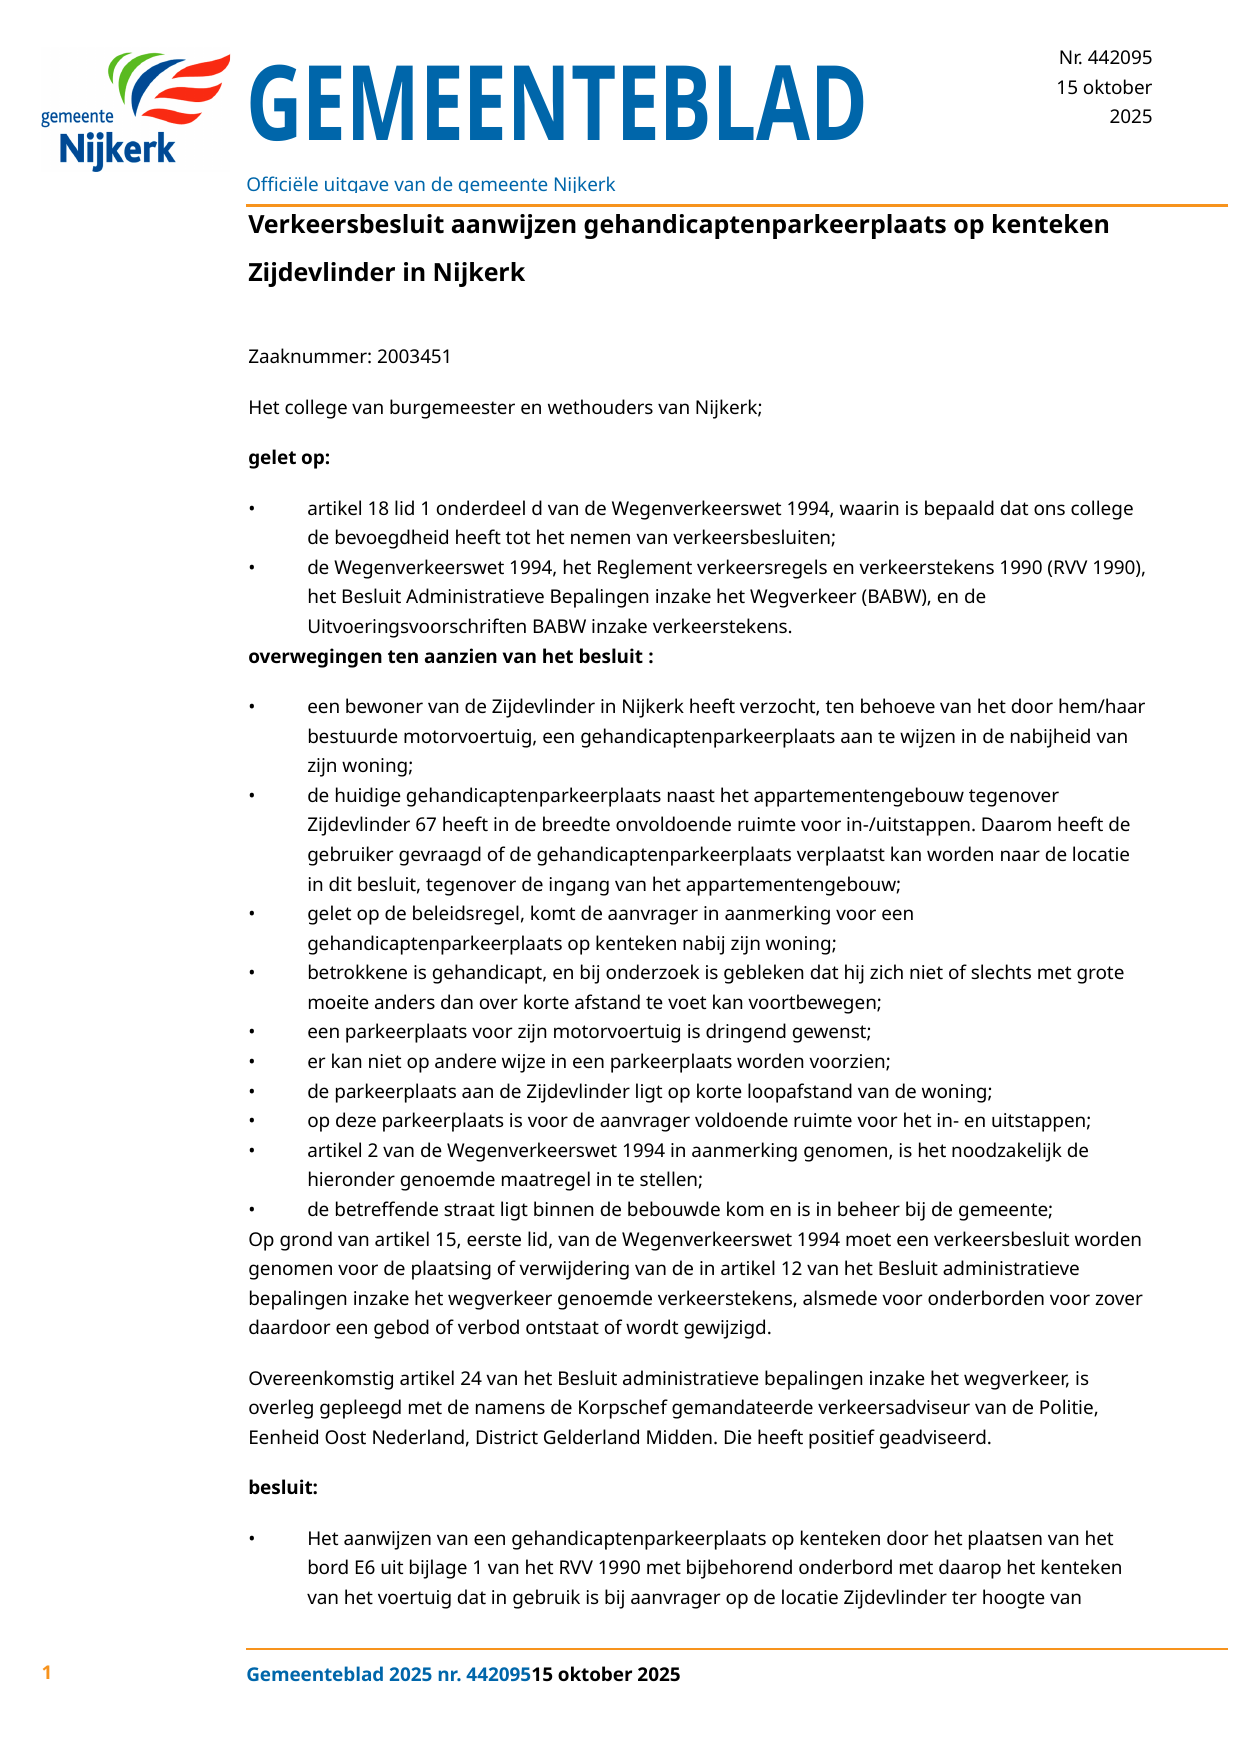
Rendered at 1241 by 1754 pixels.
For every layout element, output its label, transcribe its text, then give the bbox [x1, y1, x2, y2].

list artikel 2 van de Wegenverkeerswet 1994 in aanmerking genomen, is het noodzakelijk de hieronder genoemde maatregel in te stellen; [248, 1137, 1152, 1192]
list Het aanwijzen van een gehandicaptenparkeerplaats op kenteken door het plaatsen van het bord E6 uit bijlage 1 van het RVV 1990 met bijbehorend onderbord met daarop het kenteken van het voertuig dat in gebruik is bij aanvrager op de locatie Zijdevlinder ter hoogte van [248, 1525, 1152, 1610]
text Verkeersbesluit aanwijzen gehandicaptenparkeerplaats op kenteken Zijdevlinder in Nijkerk [248, 207, 1152, 288]
text overwegingen ten aanzien van het besluit : [248, 643, 1152, 668]
text gelet op: [248, 444, 1152, 470]
picture [41, 47, 231, 172]
list de Wegenverkeerswet 1994, het Reglement verkeersregels en verkeerstekens 1990 (RVV 1990), het Besluit Administratieve Bepalingen inzake het Wegverkeer (BABW), en de Uitvoeringsvoorschriften BABW inzake verkeerstekens. [248, 554, 1152, 639]
text Zaaknummer: 2003451 [248, 344, 1152, 369]
list de betreffende straat ligt binnen de bebouwde kom en is in beheer bij de gemeente; [248, 1196, 1152, 1222]
list er kan niet op andere wijze in een parkeerplaats worden voorzien; [248, 1048, 1152, 1074]
text Overeenkomstig artikel 24 van het Besluit administratieve bepalingen inzake het wegverkeer, is overleg gepleegd met de namens de Korpschef gemandateerde verkeersadviseur van de Politie, Eenheid Oost Nederland, District Gelderland Midden. Die heeft positief geadviseerd. [248, 1365, 1152, 1450]
text Op grond van artikel 15, eerste lid, van de Wegenverkeerswet 1994 moet een verkeersbesluit worden genomen voor de plaatsing of verwijdering van de in artikel 12 van het Besluit administratieve bepalingen inzake het wegverkeer genoemde verkeerstekens, alsmede voor onderborden voor zover daardoor een gebod of verbod ontstaat of wordt gewijzigd. [248, 1226, 1152, 1340]
list gelet op de beleidsregel, komt de aanvrager in aanmerking voor een gehandicaptenparkeerplaats op kenteken nabij zijn woning; [248, 900, 1152, 956]
list de parkeerplaats aan de Zijdevlinder ligt op korte loopafstand van de woning; [248, 1078, 1152, 1103]
text Het college van burgemeester en wethouders van Nijkerk; [248, 394, 1152, 420]
list de huidige gehandicaptenparkeerplaats naast het appartementengebouw tegenover Zijdevlinder 67 heeft in de breedte onvoldoende ruimte voor in-/uitstappen. Daarom heeft de gebruiker gevraagd of de gehandicaptenparkeerplaats verplaatst kan worden naar de locatie in dit besluit, tegenover de ingang van het appartementengebouw; [248, 782, 1152, 896]
list betrokkene is gehandicapt, en bij onderzoek is gebleken dat hij zich niet of slechts met grote moeite anders dan over korte afstand te voet kan voortbewegen; [248, 959, 1152, 1015]
list een parkeerplaats voor zijn motorvoertuig is dringend gewenst; [248, 1019, 1152, 1044]
text besluit: [248, 1474, 1152, 1500]
list een bewoner van de Zijdevlinder in Nijkerk heeft verzocht, ten behoeve van het door hem/haar bestuurde motorvoertuig, een gehandicaptenparkeerplaats aan te wijzen in de nabijheid van zijn woning; [248, 693, 1152, 778]
list artikel 18 lid 1 onderdeel d van de Wegenverkeerswet 1994, waarin is bepaald dat ons college de bevoegdheid heeft tot het nemen van verkeersbesluiten; [248, 495, 1152, 550]
list op deze parkeerplaats is voor de aanvrager voldoende ruimte voor het in- en uitstappen; [248, 1107, 1152, 1133]
